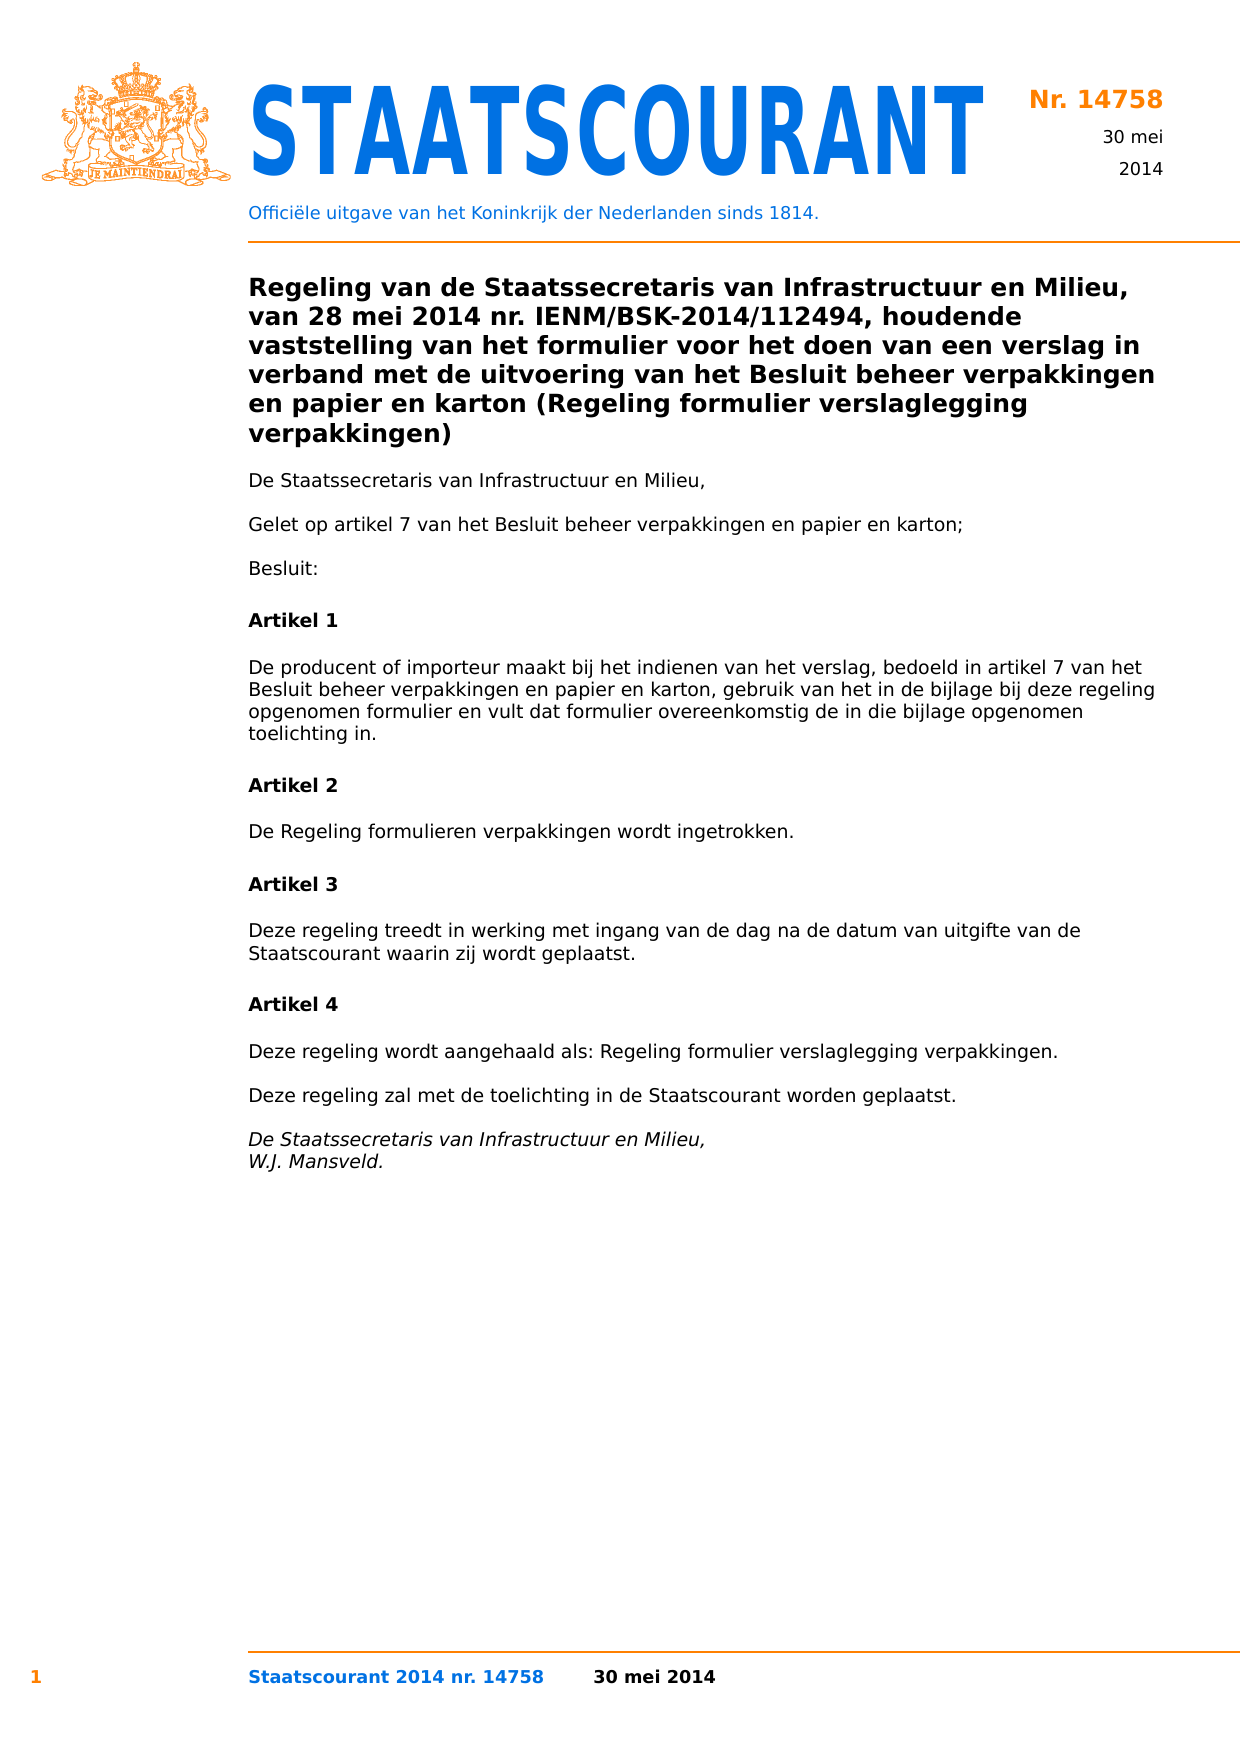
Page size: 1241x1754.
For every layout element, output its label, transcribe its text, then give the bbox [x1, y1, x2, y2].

subtitle Artikel 2 [248, 774, 1163, 796]
table_header STAATSCOURANT [248, 62, 998, 203]
text De producent of importeur maakt bij het indienen van het verslag, bedoeld in artikel 7 van het Besluit beheer verpakkingen en papier en karton, gebruik van het in de bijlage bij deze regeling opgenomen formulier en vult dat formulier overeenkomstig de in die bijlage opgenomen toelichting in. [248, 657, 1163, 744]
table_cell Officiële uitgave van het Koninkrijk der Nederlanden sinds 1814. [248, 203, 1240, 241]
subtitle Artikel 4 [248, 994, 1163, 1016]
subtitle Artikel 3 [248, 873, 1163, 895]
subtitle Artikel 1 [248, 609, 1163, 632]
text De Regeling formulieren verpakkingen wordt ingetrokken. [248, 821, 1163, 843]
text De Staatssecretaris van Infrastructuur en Milieu, [248, 470, 1163, 492]
table_header [25, 62, 248, 241]
picture [41, 62, 231, 186]
text Deze regeling wordt aangehaald als: Regeling formulier verslaglegging verpakkingen. [248, 1041, 1163, 1063]
table_cell 2014 [998, 153, 1240, 203]
text Besluit: [248, 558, 1163, 579]
text De Staatssecretaris van Infrastructuur en Milieu, W.J. Mansveld. [248, 1129, 1163, 1173]
text Gelet op artikel 7 van het Besluit beheer verpakkingen en papier en karton; [248, 514, 1163, 536]
subtitle Regeling van de Staatssecretaris van Infrastructuur en Milieu, van 28 mei 2014 nr. IENM/BSK-2014/112494, houdende vaststelling van het formulier voor het doen van een verslag in verband met de uitvoering van het Besluit beheer verpakkingen en papier en karton (Regeling formulier verslaglegging verpakkingen) [248, 273, 1163, 448]
table_cell 30 mei [998, 121, 1240, 153]
text Deze regeling treedt in werking met ingang van de dag na de datum van uitgifte van de Staatscourant waarin zij wordt geplaatst. [248, 920, 1163, 964]
text Deze regeling zal met de toelichting in de Staatscourant worden geplaatst. [248, 1085, 1163, 1107]
table_header Nr. 14758 [998, 62, 1240, 121]
